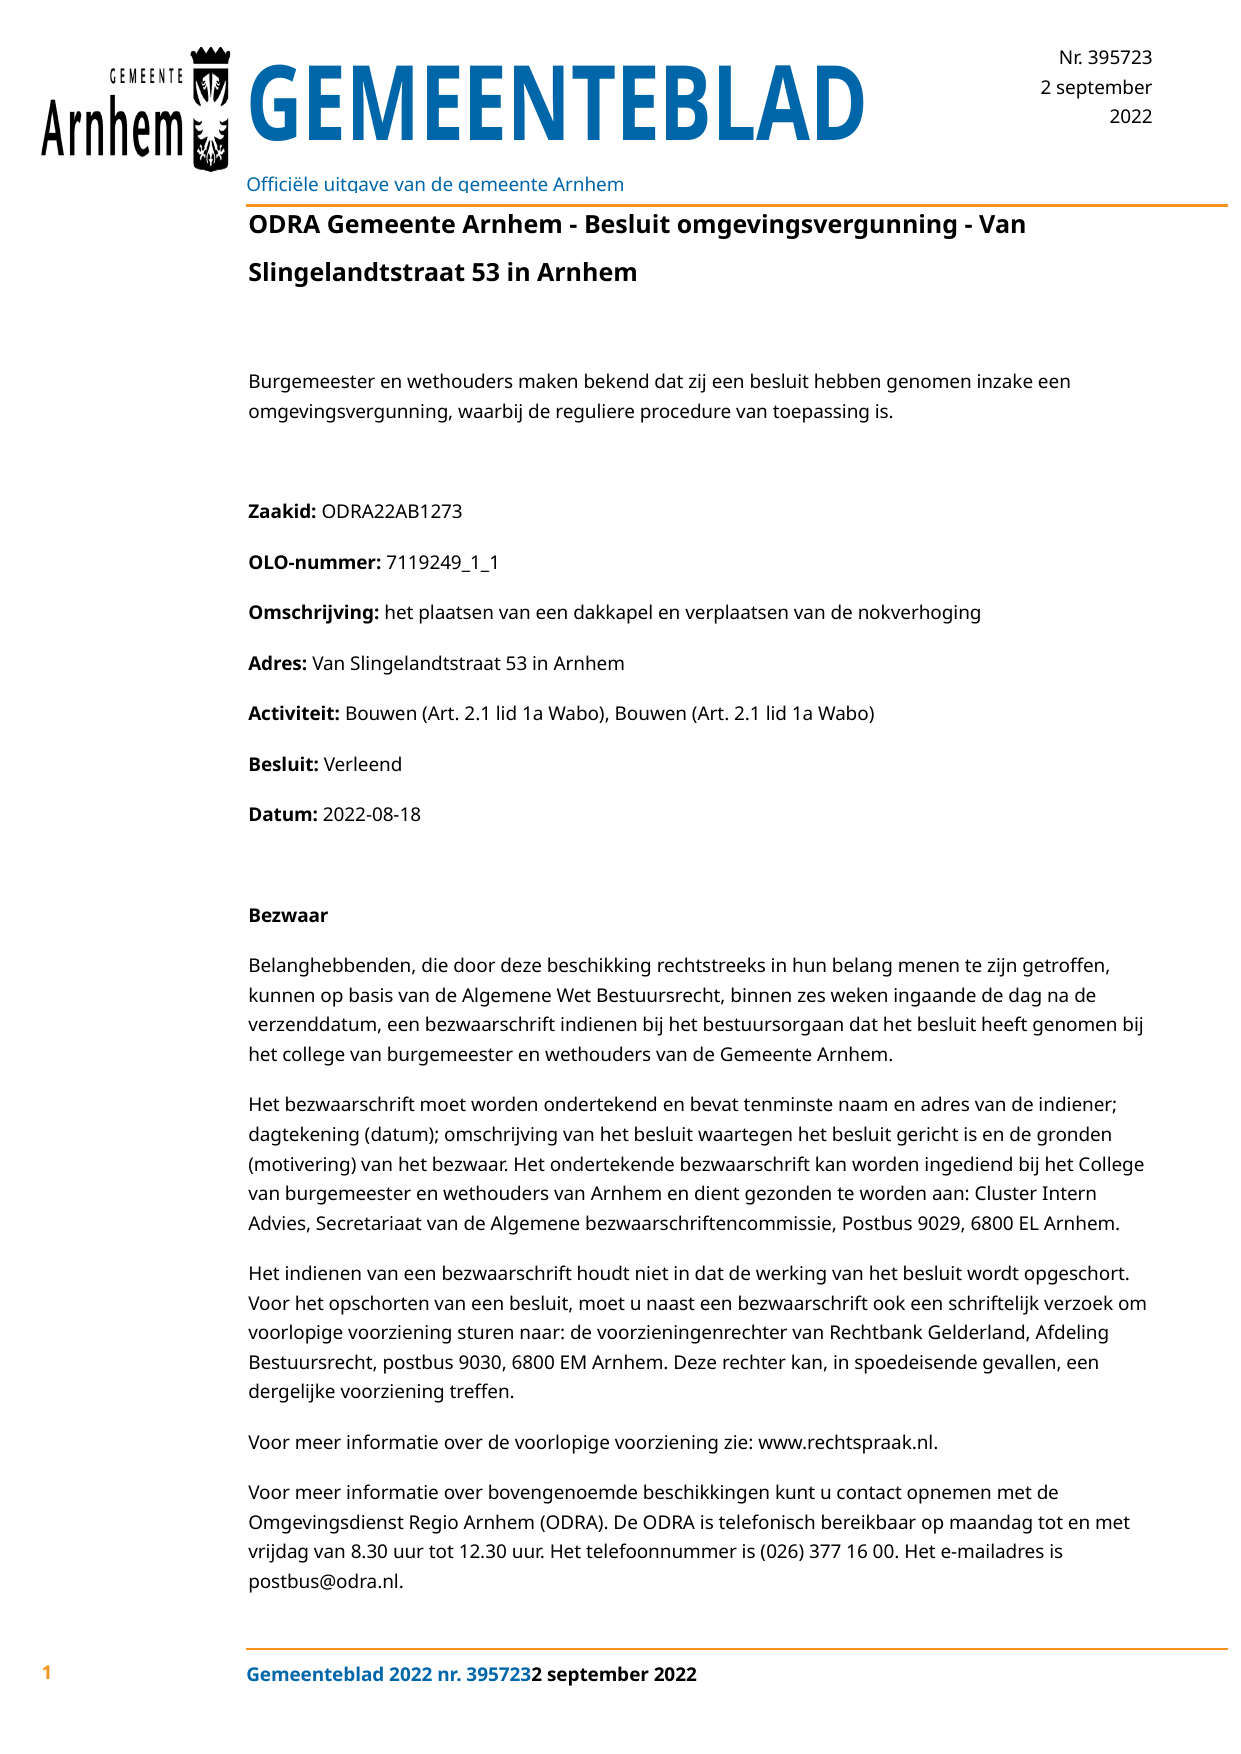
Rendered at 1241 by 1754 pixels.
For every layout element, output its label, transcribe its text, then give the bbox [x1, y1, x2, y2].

text Voor meer informatie over bovengenoemde beschikkingen kunt u contact opnemen met de Omgevingsdienst Regio Arnhem (ODRA). De ODRA is telefonisch bereikbaar op maandag tot en met vrijdag van 8.30 uur tot 12.30 uur. Het telefoonnummer is (026) 377 16 00. Het e-mailadres is postbus@odra.nl. [248, 1479, 1152, 1594]
text Zaakid: ODRA22AB1273 [248, 499, 1152, 524]
text Activiteit: Bouwen (Art. 2.1 lid 1a Wabo), Bouwen (Art. 2.1 lid 1a Wabo) [248, 700, 1152, 726]
text Datum: 2022-08-18 [248, 801, 1152, 827]
text Het bezwaarschrift moet worden ondertekend en bevat tenminste naam en adres van de indiener; dagtekening (datum); omschrijving van het besluit waartegen het besluit gericht is en de gronden (motivering) van het bezwaar. Het ondertekende bezwaarschrift kan worden ingediend bij het College van burgemeester en wethouders van Arnhem en dient gezonden te worden aan: Cluster Intern Advies, Secretariaat van de Algemene bezwaarschriftencommissie, Postbus 9029, 6800 EL Arnhem. [248, 1092, 1152, 1236]
text ODRA Gemeente Arnhem - Besluit omgevingsvergunning - Van Slingelandtstraat 53 in Arnhem [248, 207, 1152, 288]
text Belanghebbenden, die door deze beschikking rechtstreeks in hun belang menen te zijn getroffen, kunnen op basis van de Algemene Wet Bestuursrecht, binnen zes weken ingaande de dag na de verzenddatum, een bezwaarschrift indienen bij het bestuursorgaan dat het besluit heeft genomen bij het college van burgemeester en wethouders van de Gemeente Arnhem. [248, 952, 1152, 1067]
picture [41, 47, 231, 172]
text Het indienen van een bezwaarschrift houdt niet in dat de werking van het besluit wordt opgeschort. Voor het opschorten van een besluit, moet u naast een bezwaarschrift ook een schriftelijk verzoek om voorlopige voorziening sturen naar: de voorzieningenrechter van Rechtbank Gelderland, Afdeling Bestuursrecht, postbus 9030, 6800 EM Arnhem. Deze rechter kan, in spoedeisende gevallen, een dergelijke voorziening treffen. [248, 1260, 1152, 1404]
text Besluit: Verleend [248, 751, 1152, 777]
text Omschrijving: het plaatsen van een dakkapel en verplaatsen van de nokverhoging [248, 599, 1152, 625]
text OLO-nummer: 7119249_1_1 [248, 549, 1152, 575]
text Adres: Van Slingelandtstraat 53 in Arnhem [248, 650, 1152, 676]
text Voor meer informatie over de voorlopige voorziening zie: www.rechtspraak.nl. [248, 1429, 1152, 1455]
text Burgemeester en wethouders maken bekend dat zij een besluit hebben genomen inzake een omgevingsvergunning, waarbij de reguliere procedure van toepassing is. [248, 368, 1152, 424]
text Bezwaar [248, 902, 1152, 928]
